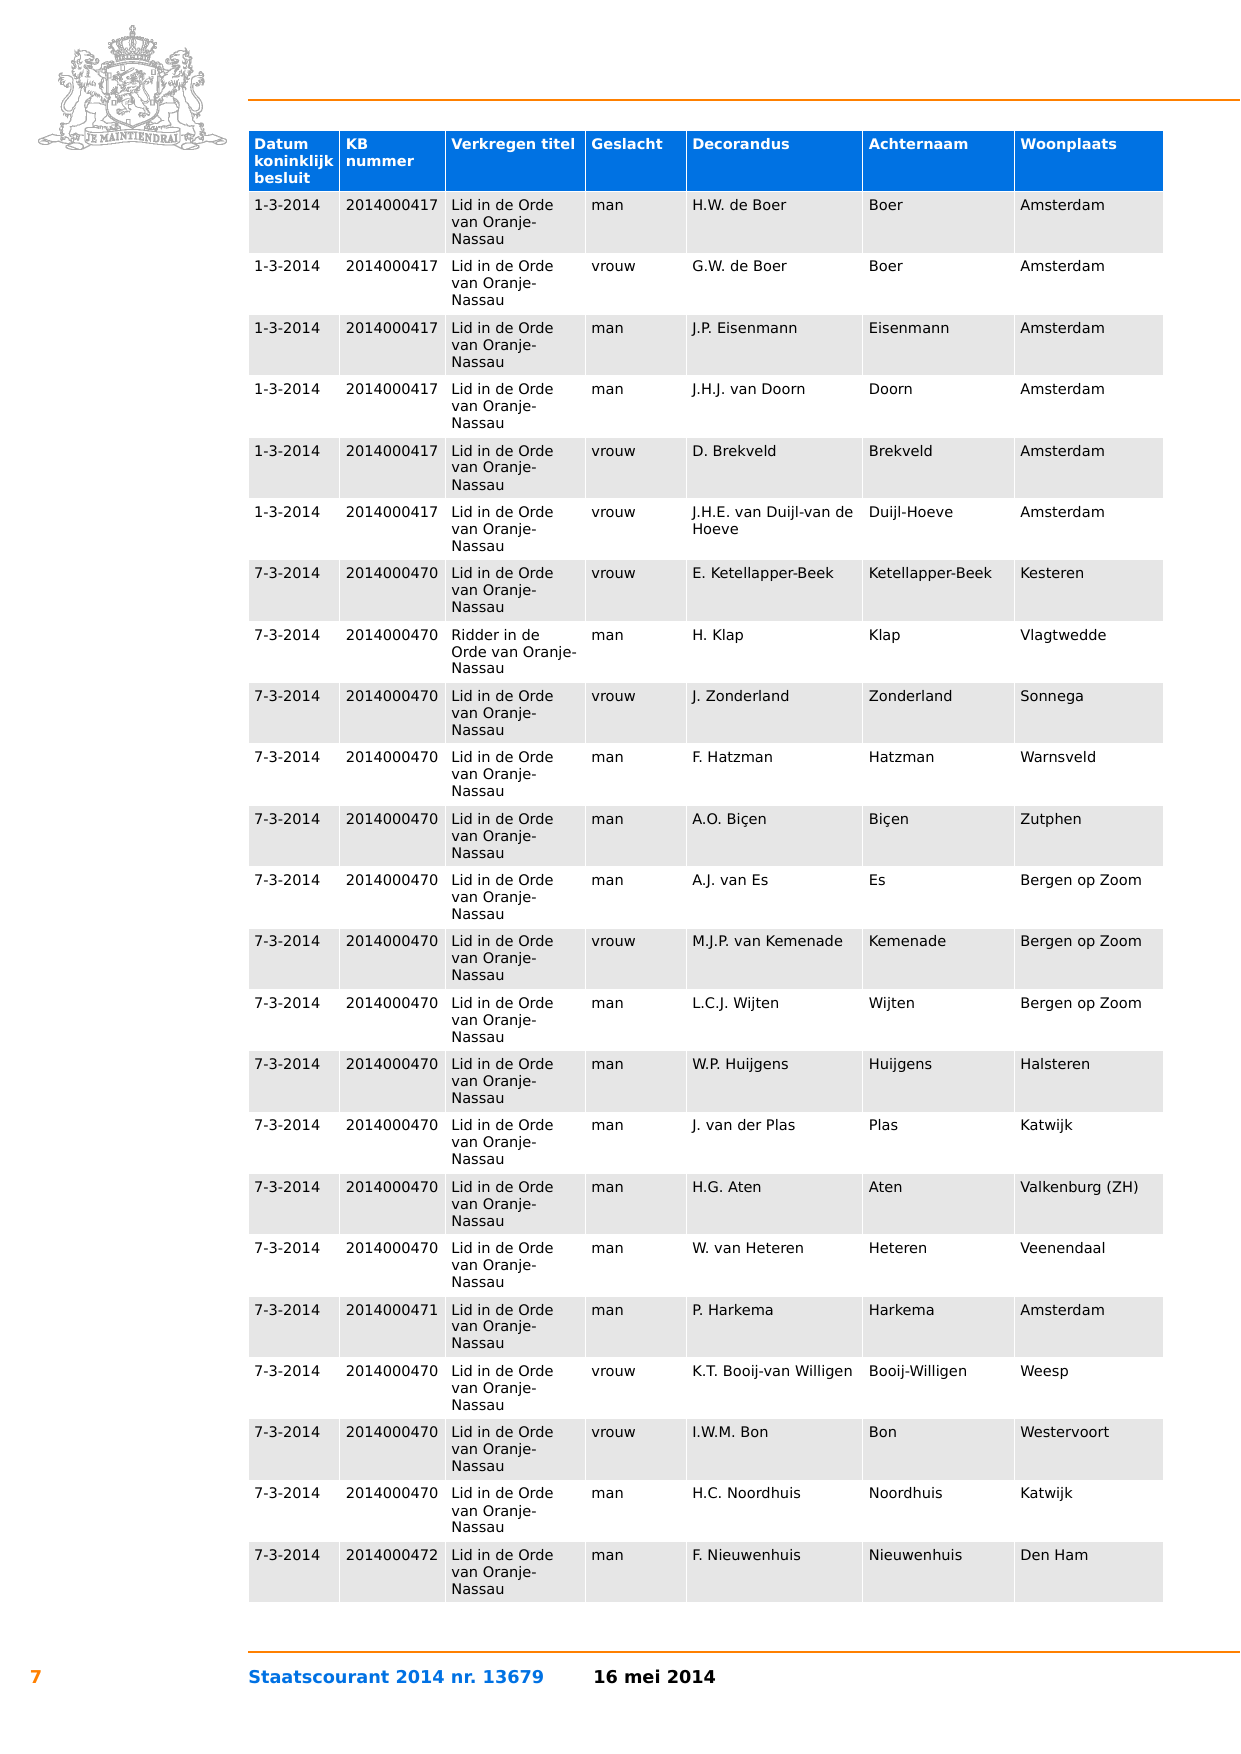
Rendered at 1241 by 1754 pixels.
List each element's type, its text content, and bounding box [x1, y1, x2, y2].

table_cell 7-3-2014 [249, 1051, 339, 1112]
table_cell man [586, 867, 686, 927]
table_cell Ketellapper-Beek [863, 560, 1014, 621]
table_cell F. Hatzman [687, 745, 862, 805]
table_cell Duijl-Hoeve [863, 499, 1014, 559]
table_cell Bergen op Zoom [1015, 867, 1163, 927]
table_cell 1-3-2014 [249, 376, 339, 437]
table_cell Nieuwenhuis [863, 1542, 1014, 1602]
table_header Decorandus [687, 131, 862, 191]
table_header Achternaam [863, 131, 1014, 191]
table_cell Zutphen [1015, 806, 1163, 866]
table_cell man [586, 806, 686, 866]
table_cell J.P. Eisenmann [687, 315, 862, 375]
table_cell Katwijk [1015, 1113, 1163, 1173]
table_cell Lid in de Orde van Oranje-Nassau [446, 254, 585, 314]
table_header Datum koninklijk besluit [249, 131, 339, 191]
table_cell 7-3-2014 [249, 1113, 339, 1173]
table_cell Boer [863, 192, 1014, 253]
table_cell Bergen op Zoom [1015, 990, 1163, 1050]
table_cell Weesp [1015, 1358, 1163, 1418]
table_cell Amsterdam [1015, 192, 1163, 253]
table_cell Lid in de Orde van Oranje-Nassau [446, 1481, 585, 1541]
table_cell Westervoort [1015, 1419, 1163, 1480]
table_cell 2014000470 [340, 990, 445, 1050]
picture [38, 25, 227, 150]
table_cell Lid in de Orde van Oranje-Nassau [446, 560, 585, 621]
table_cell 2014000470 [340, 622, 445, 682]
table_cell man [586, 1297, 686, 1357]
table_cell Plas [863, 1113, 1014, 1173]
table_cell Katwijk [1015, 1481, 1163, 1541]
table_cell Doorn [863, 376, 1014, 437]
table_cell W.P. Huijgens [687, 1051, 862, 1112]
table_cell vrouw [586, 1358, 686, 1418]
table_cell Aten [863, 1174, 1014, 1234]
table_cell Lid in de Orde van Oranje-Nassau [446, 1235, 585, 1296]
table_cell vrouw [586, 438, 686, 498]
table_cell 2014000470 [340, 929, 445, 989]
table_header KB nummer [340, 131, 445, 191]
table_cell Den Ham [1015, 1542, 1163, 1602]
table_cell 2014000417 [340, 438, 445, 498]
table_cell Amsterdam [1015, 315, 1163, 375]
table_cell man [586, 376, 686, 437]
table_cell I.W.M. Bon [687, 1419, 862, 1480]
table_cell man [586, 1542, 686, 1602]
table_cell Lid in de Orde van Oranje-Nassau [446, 1297, 585, 1357]
table_cell Vlagtwedde [1015, 622, 1163, 682]
table_cell 2014000470 [340, 1235, 445, 1296]
table_cell Hatzman [863, 745, 1014, 805]
table_cell 2014000471 [340, 1297, 445, 1357]
table_cell man [586, 745, 686, 805]
table_cell Lid in de Orde van Oranje-Nassau [446, 867, 585, 927]
table_cell vrouw [586, 560, 686, 621]
table_header Woonplaats [1015, 131, 1163, 191]
table_cell Valkenburg (ZH) [1015, 1174, 1163, 1234]
table_cell A.J. van Es [687, 867, 862, 927]
table_cell Bon [863, 1419, 1014, 1480]
table_cell H.W. de Boer [687, 192, 862, 253]
table_cell 2014000470 [340, 867, 445, 927]
table_cell 1-3-2014 [249, 499, 339, 559]
table_cell 2014000470 [340, 745, 445, 805]
table_cell 2014000417 [340, 376, 445, 437]
table_cell Lid in de Orde van Oranje-Nassau [446, 990, 585, 1050]
table_cell Eisenmann [863, 315, 1014, 375]
table_cell Lid in de Orde van Oranje-Nassau [446, 1051, 585, 1112]
table_cell Lid in de Orde van Oranje-Nassau [446, 438, 585, 498]
table_cell A.O. Biçen [687, 806, 862, 866]
table_cell Noordhuis [863, 1481, 1014, 1541]
table_cell 2014000470 [340, 1481, 445, 1541]
table_cell 1-3-2014 [249, 254, 339, 314]
table_cell H. Klap [687, 622, 862, 682]
table_cell Wijten [863, 990, 1014, 1050]
table_cell man [586, 1481, 686, 1541]
table_cell Brekveld [863, 438, 1014, 498]
table_cell 7-3-2014 [249, 683, 339, 743]
table_cell Biçen [863, 806, 1014, 866]
table_cell D. Brekveld [687, 438, 862, 498]
table_cell Warnsveld [1015, 745, 1163, 805]
table_cell Lid in de Orde van Oranje-Nassau [446, 929, 585, 989]
table_cell 1-3-2014 [249, 438, 339, 498]
table_cell Lid in de Orde van Oranje-Nassau [446, 745, 585, 805]
table_cell man [586, 1113, 686, 1173]
table_cell Heteren [863, 1235, 1014, 1296]
table_cell M.J.P. van Kemenade [687, 929, 862, 989]
table_cell Zonderland [863, 683, 1014, 743]
table_cell 7-3-2014 [249, 990, 339, 1050]
table_cell Lid in de Orde van Oranje-Nassau [446, 806, 585, 866]
table_cell Boer [863, 254, 1014, 314]
table_cell Veenendaal [1015, 1235, 1163, 1296]
table_cell 2014000470 [340, 1358, 445, 1418]
table_cell man [586, 1051, 686, 1112]
table_cell 7-3-2014 [249, 867, 339, 927]
table_cell 2014000417 [340, 192, 445, 253]
table_cell Lid in de Orde van Oranje-Nassau [446, 1419, 585, 1480]
table_cell 7-3-2014 [249, 745, 339, 805]
table_cell K.T. Booij-van Willigen [687, 1358, 862, 1418]
table_cell 7-3-2014 [249, 1235, 339, 1296]
table_cell Lid in de Orde van Oranje-Nassau [446, 315, 585, 375]
table_cell man [586, 1174, 686, 1234]
table_cell J. van der Plas [687, 1113, 862, 1173]
table_cell vrouw [586, 929, 686, 989]
table_cell Lid in de Orde van Oranje-Nassau [446, 1358, 585, 1418]
table_cell 1-3-2014 [249, 315, 339, 375]
table_cell 7-3-2014 [249, 1297, 339, 1357]
table_cell Ridder in de Orde van Oranje-Nassau [446, 622, 585, 682]
table_cell 2014000472 [340, 1542, 445, 1602]
table_cell Kemenade [863, 929, 1014, 989]
table_cell Amsterdam [1015, 438, 1163, 498]
table_cell vrouw [586, 683, 686, 743]
table_cell 2014000470 [340, 1174, 445, 1234]
table_cell 2014000470 [340, 1419, 445, 1480]
table_cell 7-3-2014 [249, 1542, 339, 1602]
table_cell Harkema [863, 1297, 1014, 1357]
table_cell 1-3-2014 [249, 192, 339, 253]
table_cell 2014000470 [340, 1051, 445, 1112]
table_cell man [586, 192, 686, 253]
table_cell 2014000417 [340, 254, 445, 314]
table_cell 7-3-2014 [249, 1419, 339, 1480]
table_header Geslacht [586, 131, 686, 191]
table_cell man [586, 315, 686, 375]
table_cell 2014000417 [340, 315, 445, 375]
table_cell Lid in de Orde van Oranje-Nassau [446, 192, 585, 253]
table_cell 2014000470 [340, 560, 445, 621]
table_cell J. Zonderland [687, 683, 862, 743]
table_cell Sonnega [1015, 683, 1163, 743]
table_cell 2014000417 [340, 499, 445, 559]
table_cell 7-3-2014 [249, 622, 339, 682]
table_cell L.C.J. Wijten [687, 990, 862, 1050]
table_cell Amsterdam [1015, 1297, 1163, 1357]
table_cell Booij-Willigen [863, 1358, 1014, 1418]
table_cell Klap [863, 622, 1014, 682]
table_cell 7-3-2014 [249, 1174, 339, 1234]
table_cell Amsterdam [1015, 376, 1163, 437]
table_cell 7-3-2014 [249, 1481, 339, 1541]
table_cell F. Nieuwenhuis [687, 1542, 862, 1602]
table_header Verkregen titel [446, 131, 585, 191]
table_cell J.H.E. van Duijl-van de Hoeve [687, 499, 862, 559]
table_cell H.G. Aten [687, 1174, 862, 1234]
table_cell man [586, 622, 686, 682]
table_cell P. Harkema [687, 1297, 862, 1357]
table_cell Amsterdam [1015, 499, 1163, 559]
table_cell 2014000470 [340, 806, 445, 866]
table_cell 2014000470 [340, 1113, 445, 1173]
table_cell Bergen op Zoom [1015, 929, 1163, 989]
table_cell vrouw [586, 254, 686, 314]
table_cell Lid in de Orde van Oranje-Nassau [446, 1113, 585, 1173]
table_cell J.H.J. van Doorn [687, 376, 862, 437]
table_cell vrouw [586, 499, 686, 559]
table_cell 7-3-2014 [249, 560, 339, 621]
table_cell Kesteren [1015, 560, 1163, 621]
table_cell man [586, 1235, 686, 1296]
table_cell 7-3-2014 [249, 1358, 339, 1418]
table_cell Amsterdam [1015, 254, 1163, 314]
table_cell vrouw [586, 1419, 686, 1480]
table_cell Lid in de Orde van Oranje-Nassau [446, 376, 585, 437]
table_cell 7-3-2014 [249, 806, 339, 866]
table_cell G.W. de Boer [687, 254, 862, 314]
table_cell E. Ketellapper-Beek [687, 560, 862, 621]
table_cell 7-3-2014 [249, 929, 339, 989]
table_cell Huijgens [863, 1051, 1014, 1112]
table_cell Lid in de Orde van Oranje-Nassau [446, 683, 585, 743]
table_cell Halsteren [1015, 1051, 1163, 1112]
table_cell Lid in de Orde van Oranje-Nassau [446, 499, 585, 559]
table_cell 2014000470 [340, 683, 445, 743]
table_cell Lid in de Orde van Oranje-Nassau [446, 1542, 585, 1602]
table_cell H.C. Noordhuis [687, 1481, 862, 1541]
table_cell Lid in de Orde van Oranje-Nassau [446, 1174, 585, 1234]
table_cell Es [863, 867, 1014, 927]
table_cell man [586, 990, 686, 1050]
table_cell W. van Heteren [687, 1235, 862, 1296]
